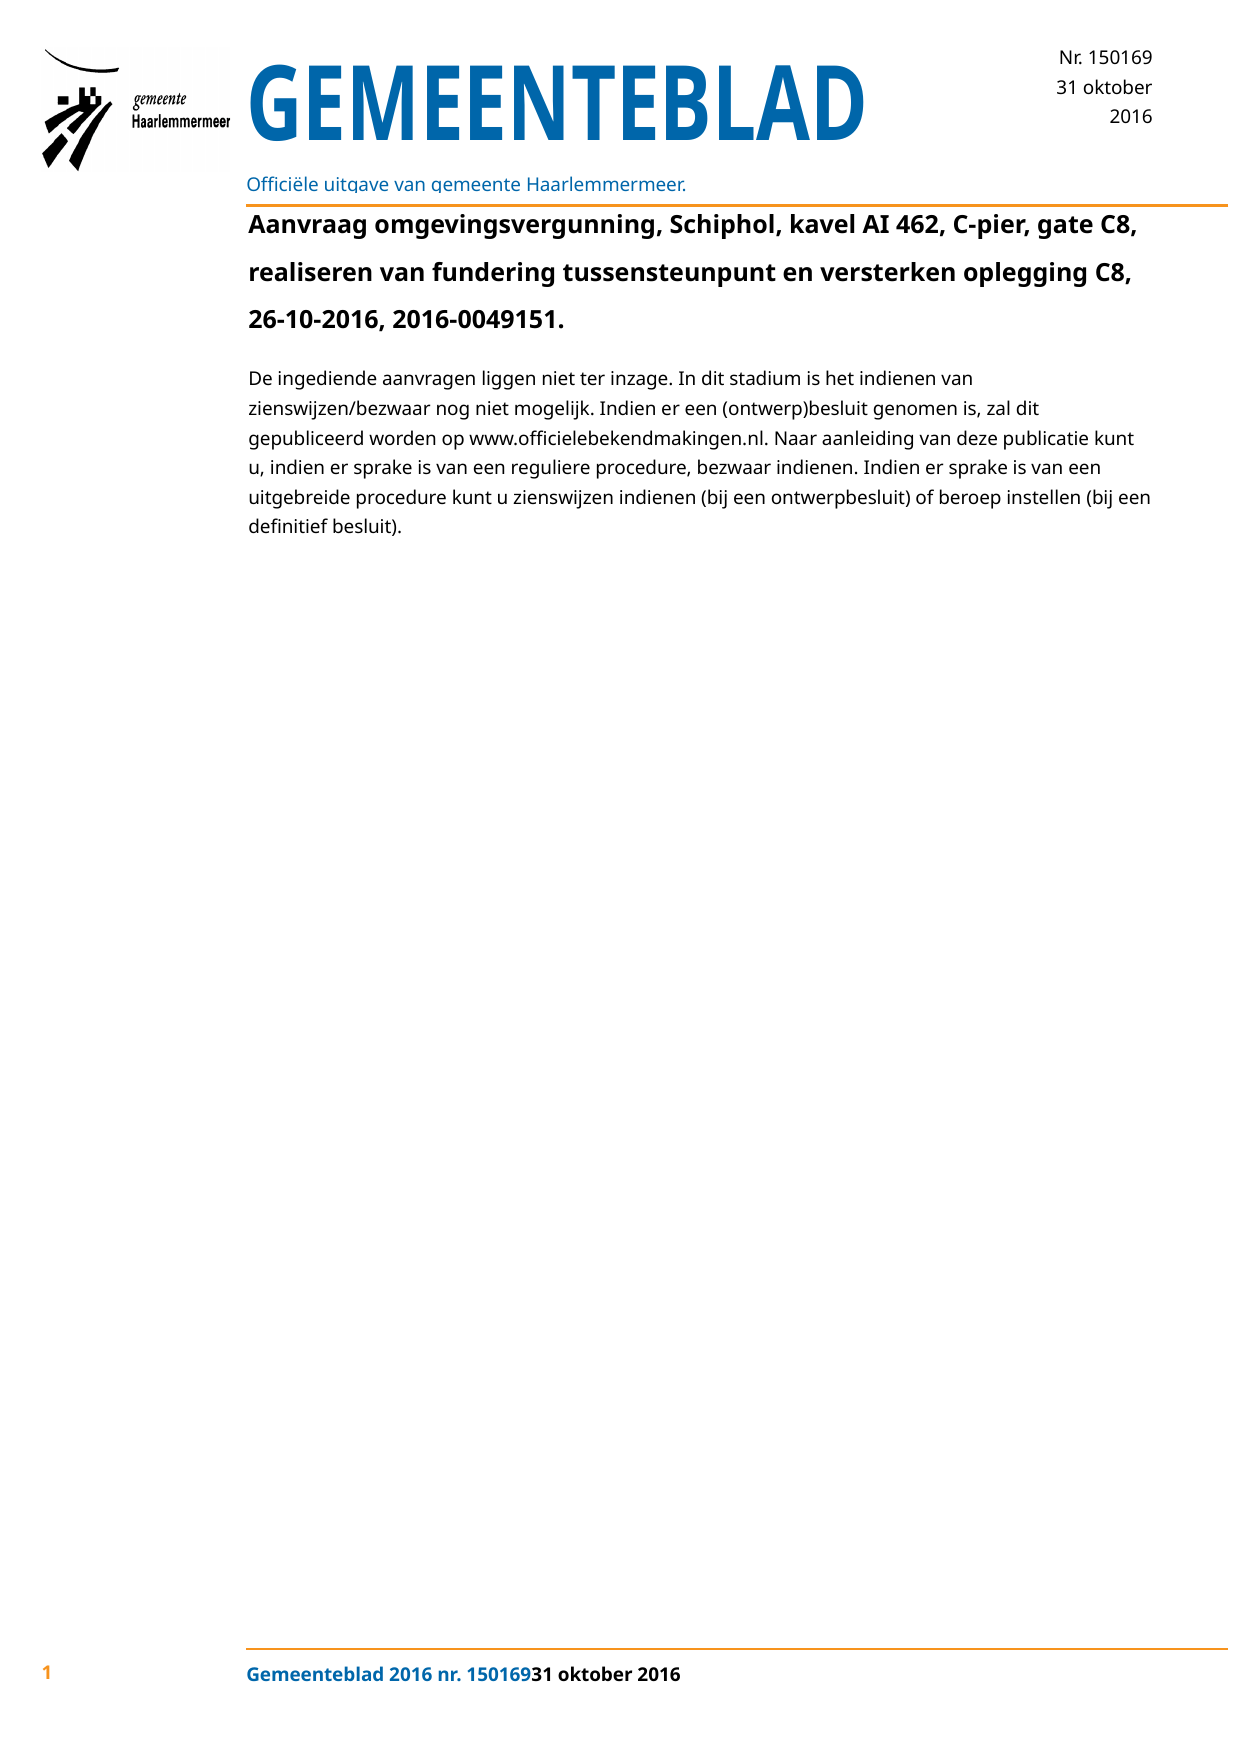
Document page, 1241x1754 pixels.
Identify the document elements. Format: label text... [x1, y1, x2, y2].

text De ingediende aanvragen liggen niet ter inzage. In dit stadium is het indienen van zienswijzen/bezwaar nog niet mogelijk. Indien er een (ontwerp)besluit genomen is, zal dit gepubliceerd worden op www.officielebekendmakingen.nl. Naar aanleiding van deze publicatie kunt u, indien er sprake is van een reguliere procedure, bezwaar indienen. Indien er sprake is van een uitgebreide procedure kunt u zienswijzen indienen (bij een ontwerpbesluit) of beroep instellen (bij een definitief besluit). [248, 366, 1152, 539]
text Aanvraag omgevingsvergunning, Schiphol, kavel AI 462, C-pier, gate C8, realiseren van fundering tussensteunpunt en versterken oplegging C8, 26-10-2016, 2016-0049151. [248, 207, 1152, 336]
picture [41, 47, 231, 172]
